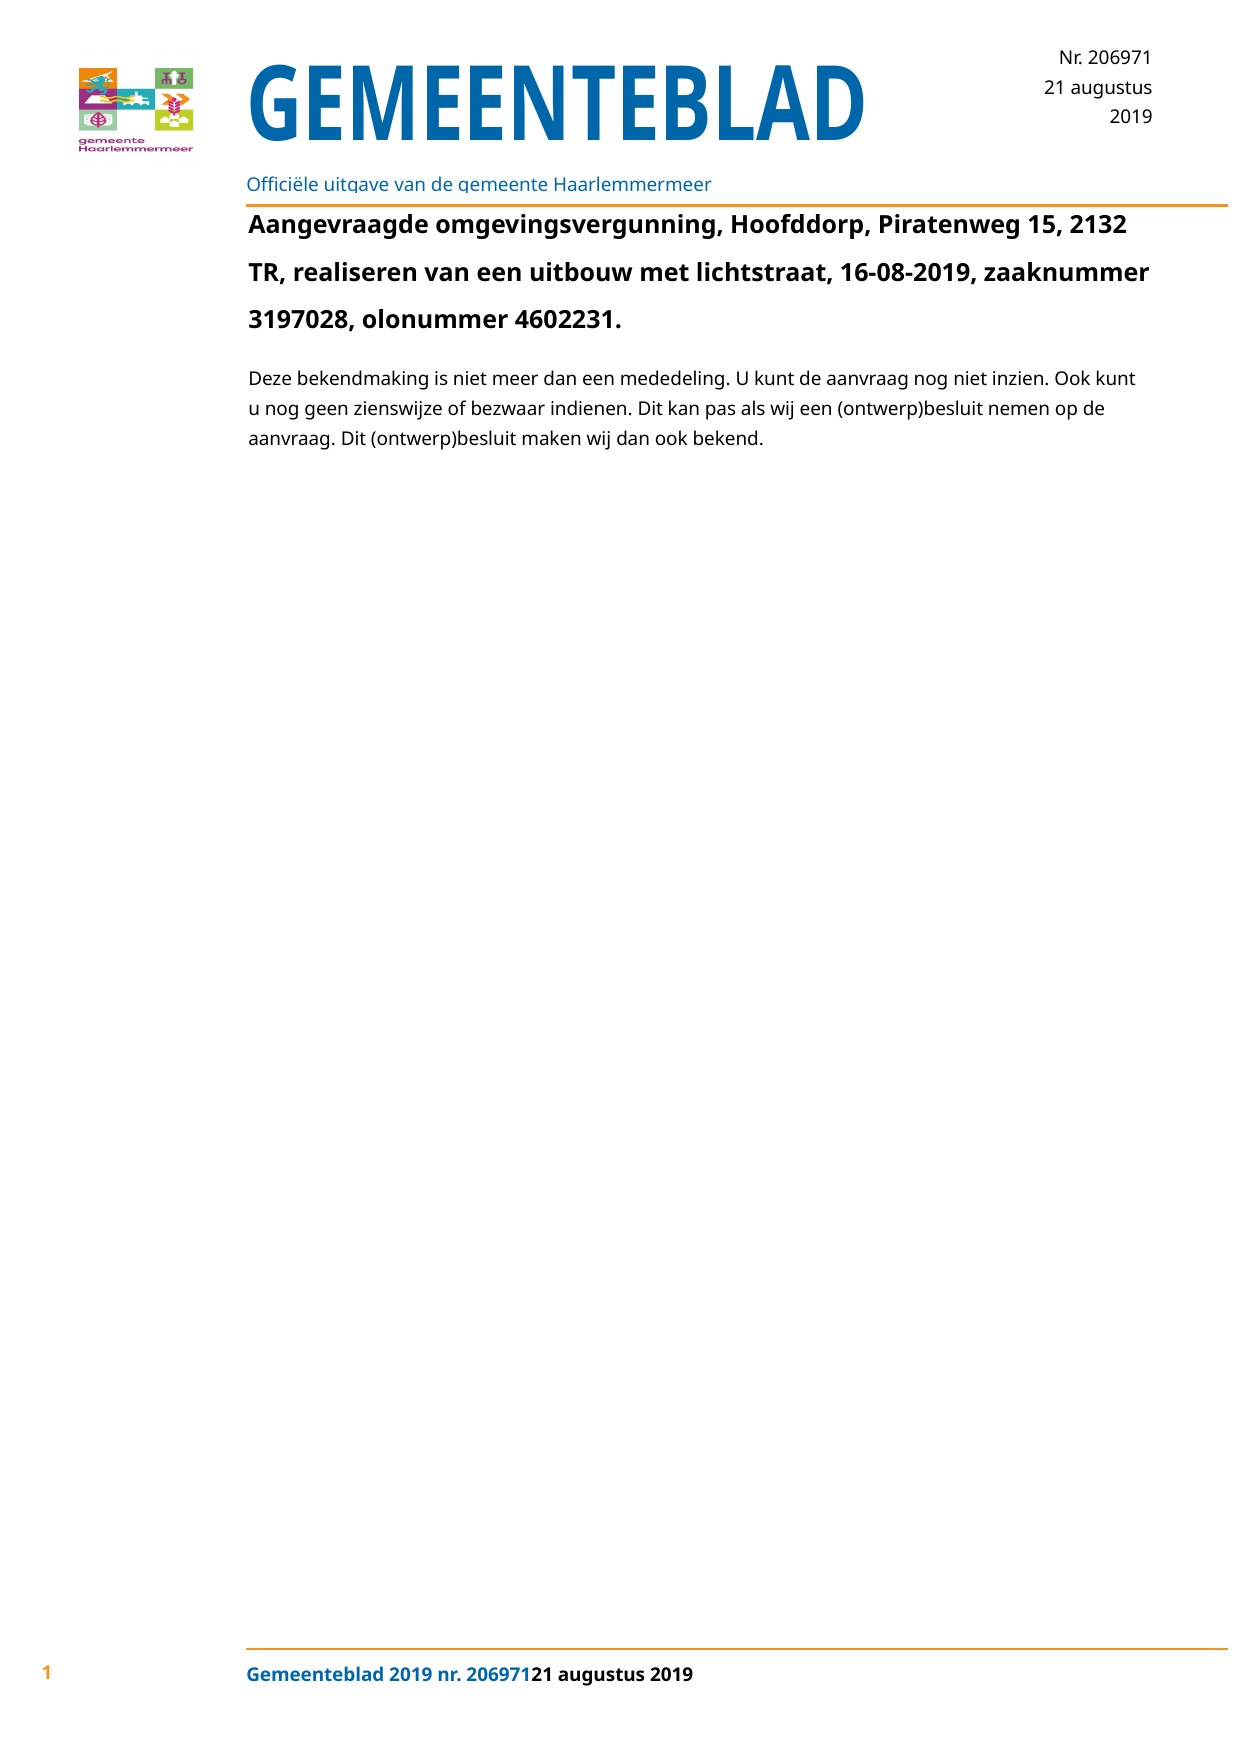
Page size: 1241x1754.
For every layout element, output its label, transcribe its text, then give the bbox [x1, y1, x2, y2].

picture [41, 47, 231, 172]
text Aangevraagde omgevingsvergunning, Hoofddorp, Piratenweg 15, 2132 TR, realiseren van een uitbouw met lichtstraat, 16-08-2019, zaaknummer 3197028, olonummer 4602231. [248, 207, 1152, 336]
text Deze bekendmaking is niet meer dan een mededeling. U kunt de aanvraag nog niet inzien. Ook kunt u nog geen zienswijze of bezwaar indienen. Dit kan pas als wij een (ontwerp)besluit nemen op de aanvraag. Dit (ontwerp)besluit maken wij dan ook bekend. [248, 366, 1152, 450]
